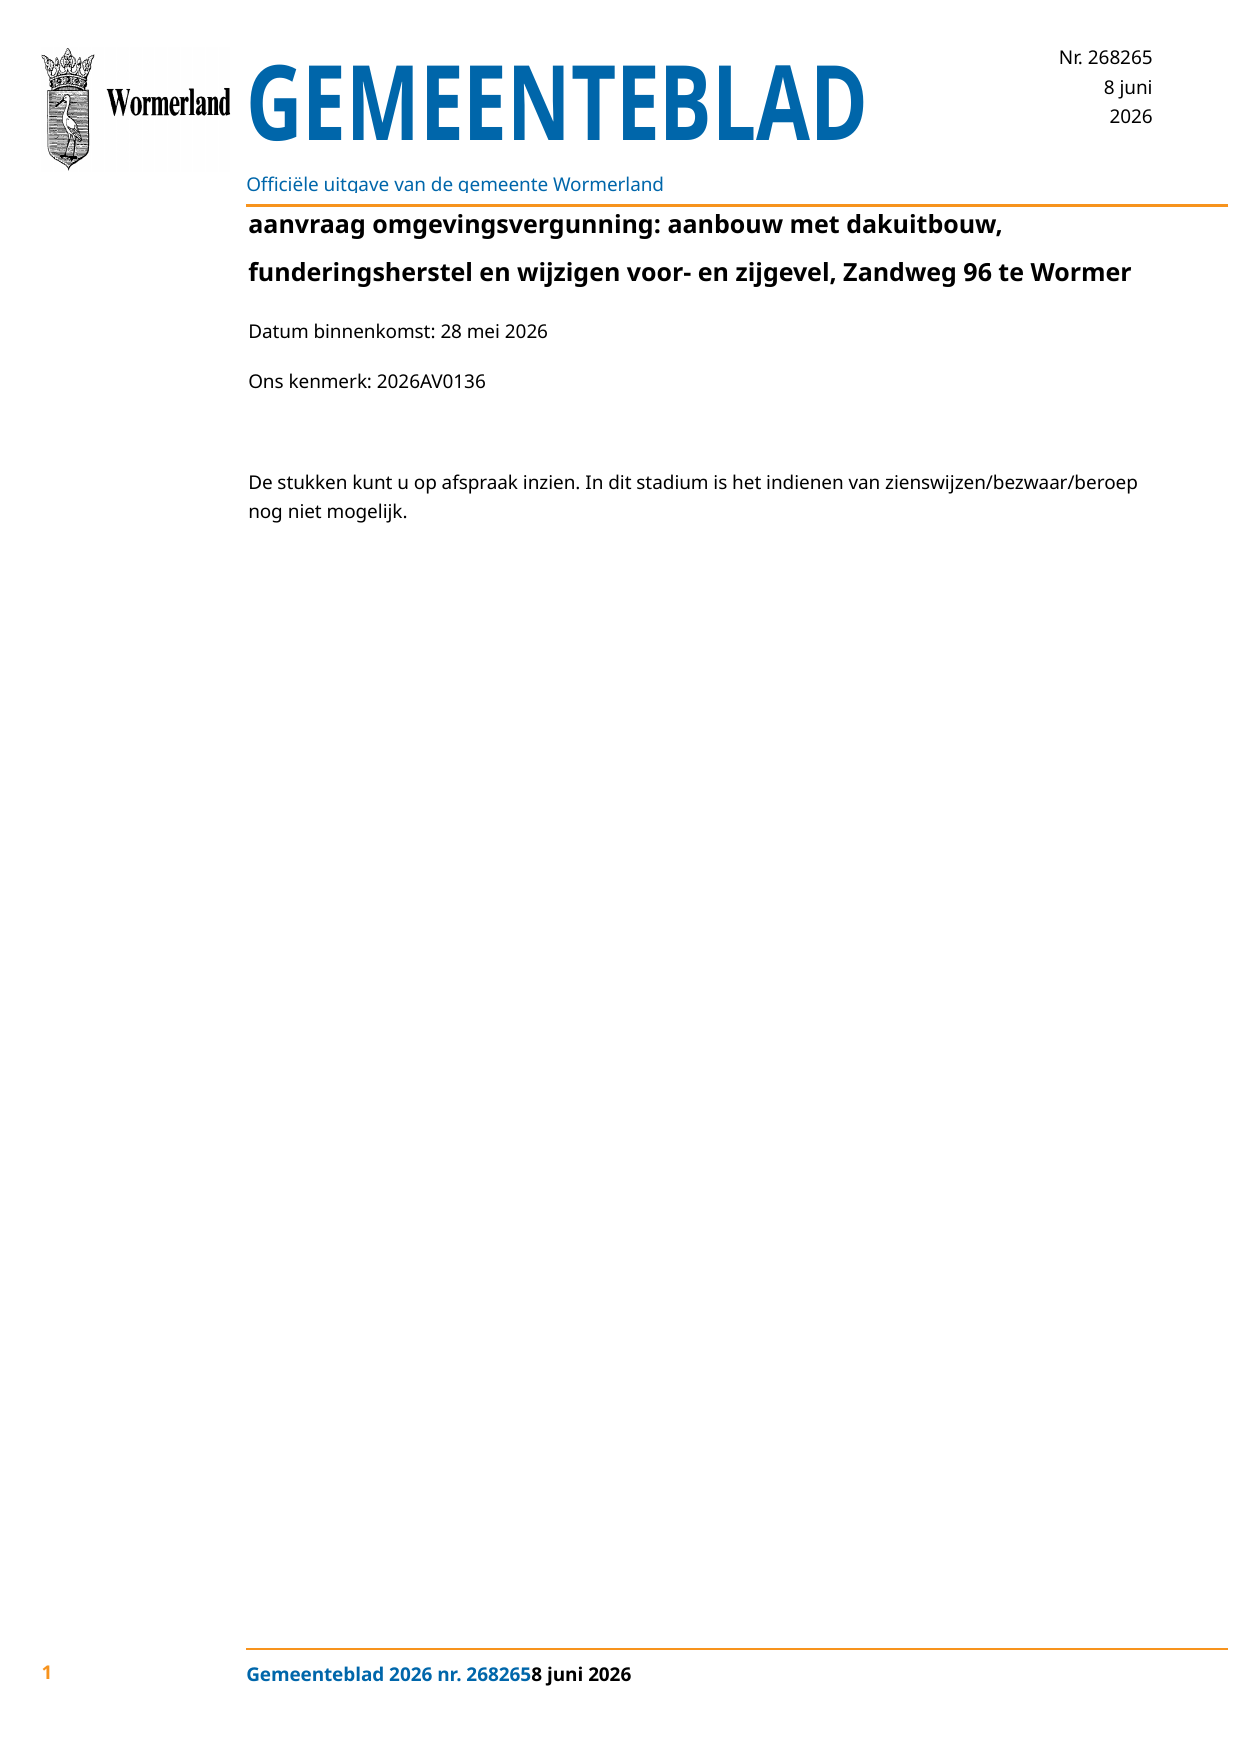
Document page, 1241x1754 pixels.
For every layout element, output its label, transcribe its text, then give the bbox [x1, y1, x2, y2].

picture [41, 47, 231, 172]
text Datum binnenkomst: 28 mei 2026 [248, 318, 1152, 344]
text De stukken kunt u op afspraak inzien. In dit stadium is het indienen van zienswijzen/bezwaar/beroep nog niet mogelijk. [248, 469, 1152, 524]
text aanvraag omgevingsvergunning: aanbouw met dakuitbouw, funderingsherstel en wijzigen voor- en zijgevel, Zandweg 96 te Wormer [248, 207, 1152, 288]
text Ons kenmerk: 2026AV0136 [248, 368, 1152, 394]
